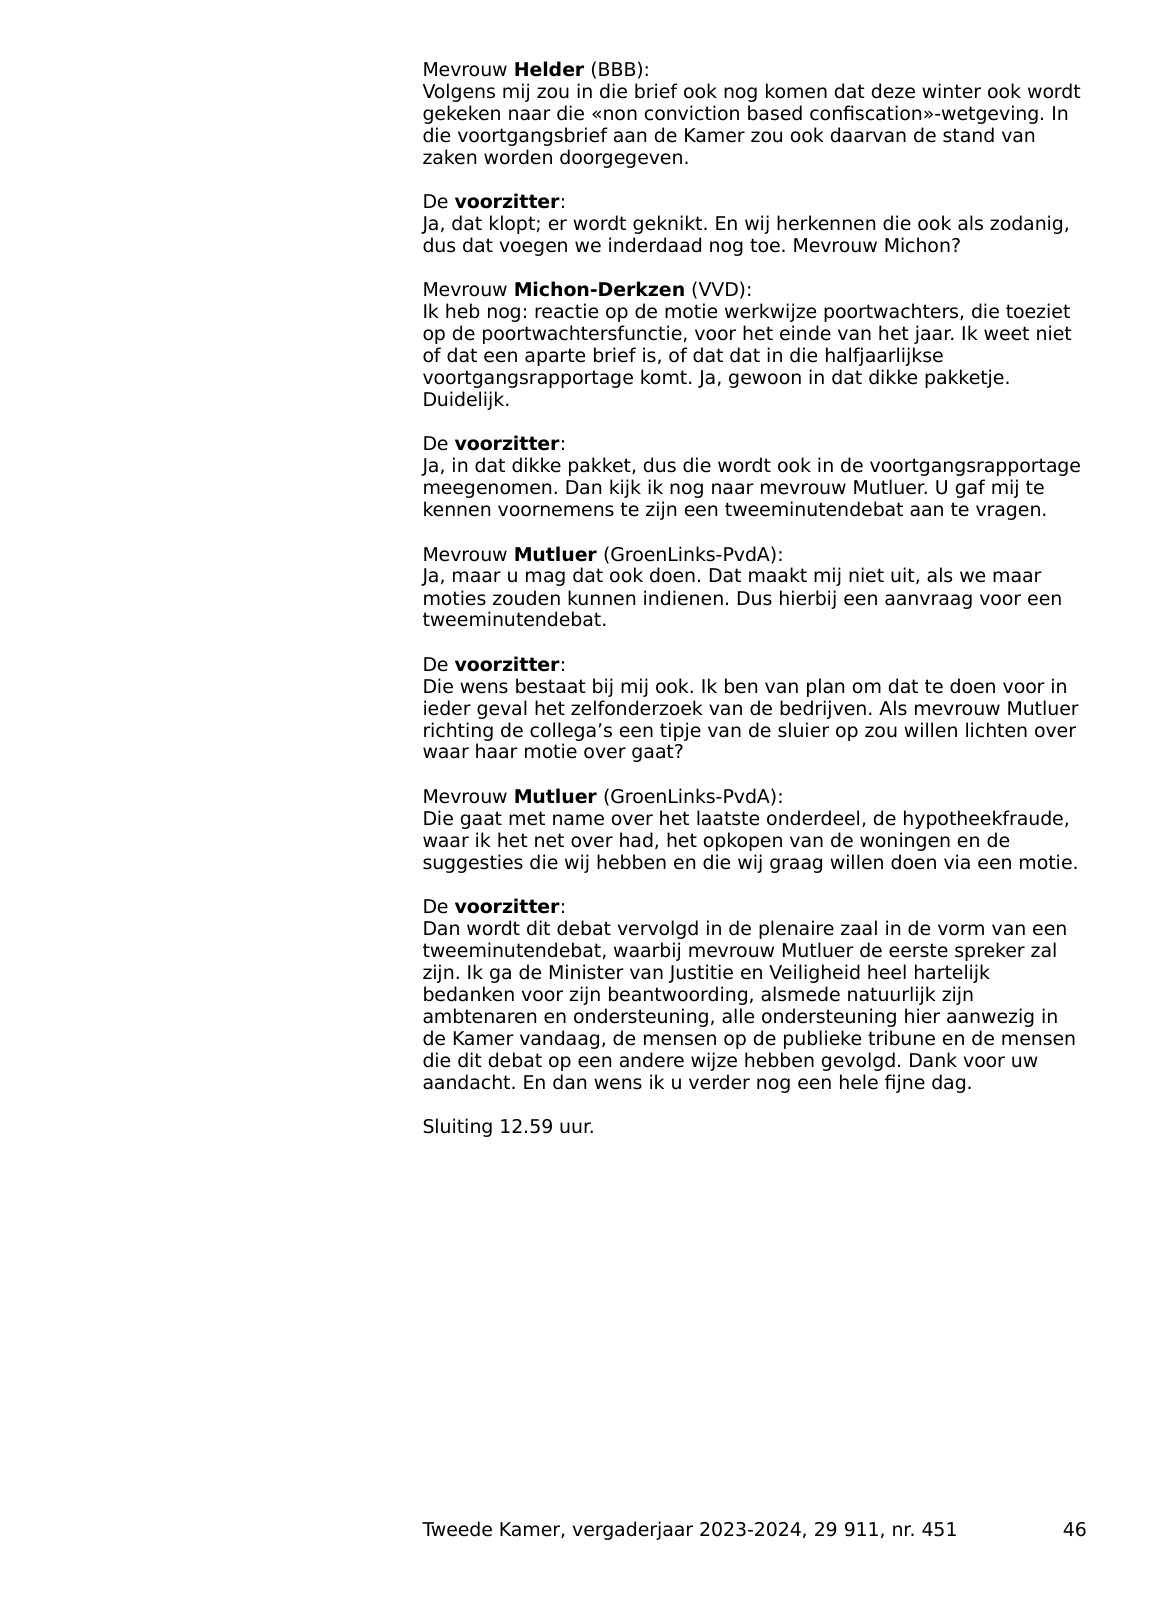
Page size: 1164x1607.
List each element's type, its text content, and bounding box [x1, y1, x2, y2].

text Sluiting 12.59 uur. [422, 1116, 1087, 1138]
text Ik heb nog: reactie op de motie werkwijze poortwachters, die toeziet op de poortwachtersfunctie, voor het einde van het jaar. Ik weet niet of dat een aparte brief is, of dat dat in die halfjaarlijkse voortgangsrapportage komt. Ja, gewoon in dat dikke pakketje. Duidelijk. [422, 301, 1087, 411]
text Mevrouw Helder (BBB): [422, 59, 1087, 81]
text Die wens bestaat bij mij ook. Ik ben van plan om dat te doen voor in ieder geval het zelfonderzoek van de bedrijven. Als mevrouw Mutluer richting de collega’s een tipje van de sluier op zou willen lichten over waar haar motie over gaat? [422, 676, 1087, 763]
text De voorzitter: [422, 896, 1087, 918]
text Mevrouw Mutluer (GroenLinks-PvdA): [422, 786, 1087, 808]
text De voorzitter: [422, 191, 1087, 213]
text Mevrouw Mutluer (GroenLinks-PvdA): [422, 543, 1087, 565]
text Mevrouw Michon-Derkzen (VVD): [422, 279, 1087, 301]
text Ja, dat klopt; er wordt geknikt. En wij herkennen die ook als zodanig, dus dat voegen we inderdaad nog toe. Mevrouw Michon? [422, 213, 1087, 257]
text De voorzitter: [422, 433, 1087, 455]
text Ja, in dat dikke pakket, dus die wordt ook in de voortgangsrapportage meegenomen. Dan kijk ik nog naar mevrouw Mutluer. U gaf mij te kennen voornemens te zijn een tweeminutendebat aan te vragen. [422, 455, 1087, 521]
text De voorzitter: [422, 653, 1087, 676]
text Dan wordt dit debat vervolgd in de plenaire zaal in de vorm van een tweeminutendebat, waarbij mevrouw Mutluer de eerste spreker zal zijn. Ik ga de Minister van Justitie en Veiligheid heel hartelijk bedanken voor zijn beantwoording, alsmede natuurlijk zijn ambtenaren en ondersteuning, alle ondersteuning hier aanwezig in de Kamer vandaag, de mensen op de publieke tribune en de mensen die dit debat op een andere wijze hebben gevolgd. Dank voor uw aandacht. En dan wens ik u verder nog een hele fijne dag. [422, 918, 1087, 1093]
text Die gaat met name over het laatste onderdeel, de hypotheekfraude, waar ik het net over had, het opkopen van de woningen en de suggesties die wij hebben en die wij graag willen doen via een motie. [422, 808, 1087, 873]
text Volgens mij zou in die brief ook nog komen dat deze winter ook wordt gekeken naar die «non conviction based confiscation»-wetgeving. In die voortgangsbrief aan de Kamer zou ook daarvan de stand van zaken worden doorgegeven. [422, 81, 1087, 169]
text Ja, maar u mag dat ook doen. Dat maakt mij niet uit, als we maar moties zouden kunnen indienen. Dus hierbij een aanvraag voor een tweeminutendebat. [422, 565, 1087, 631]
